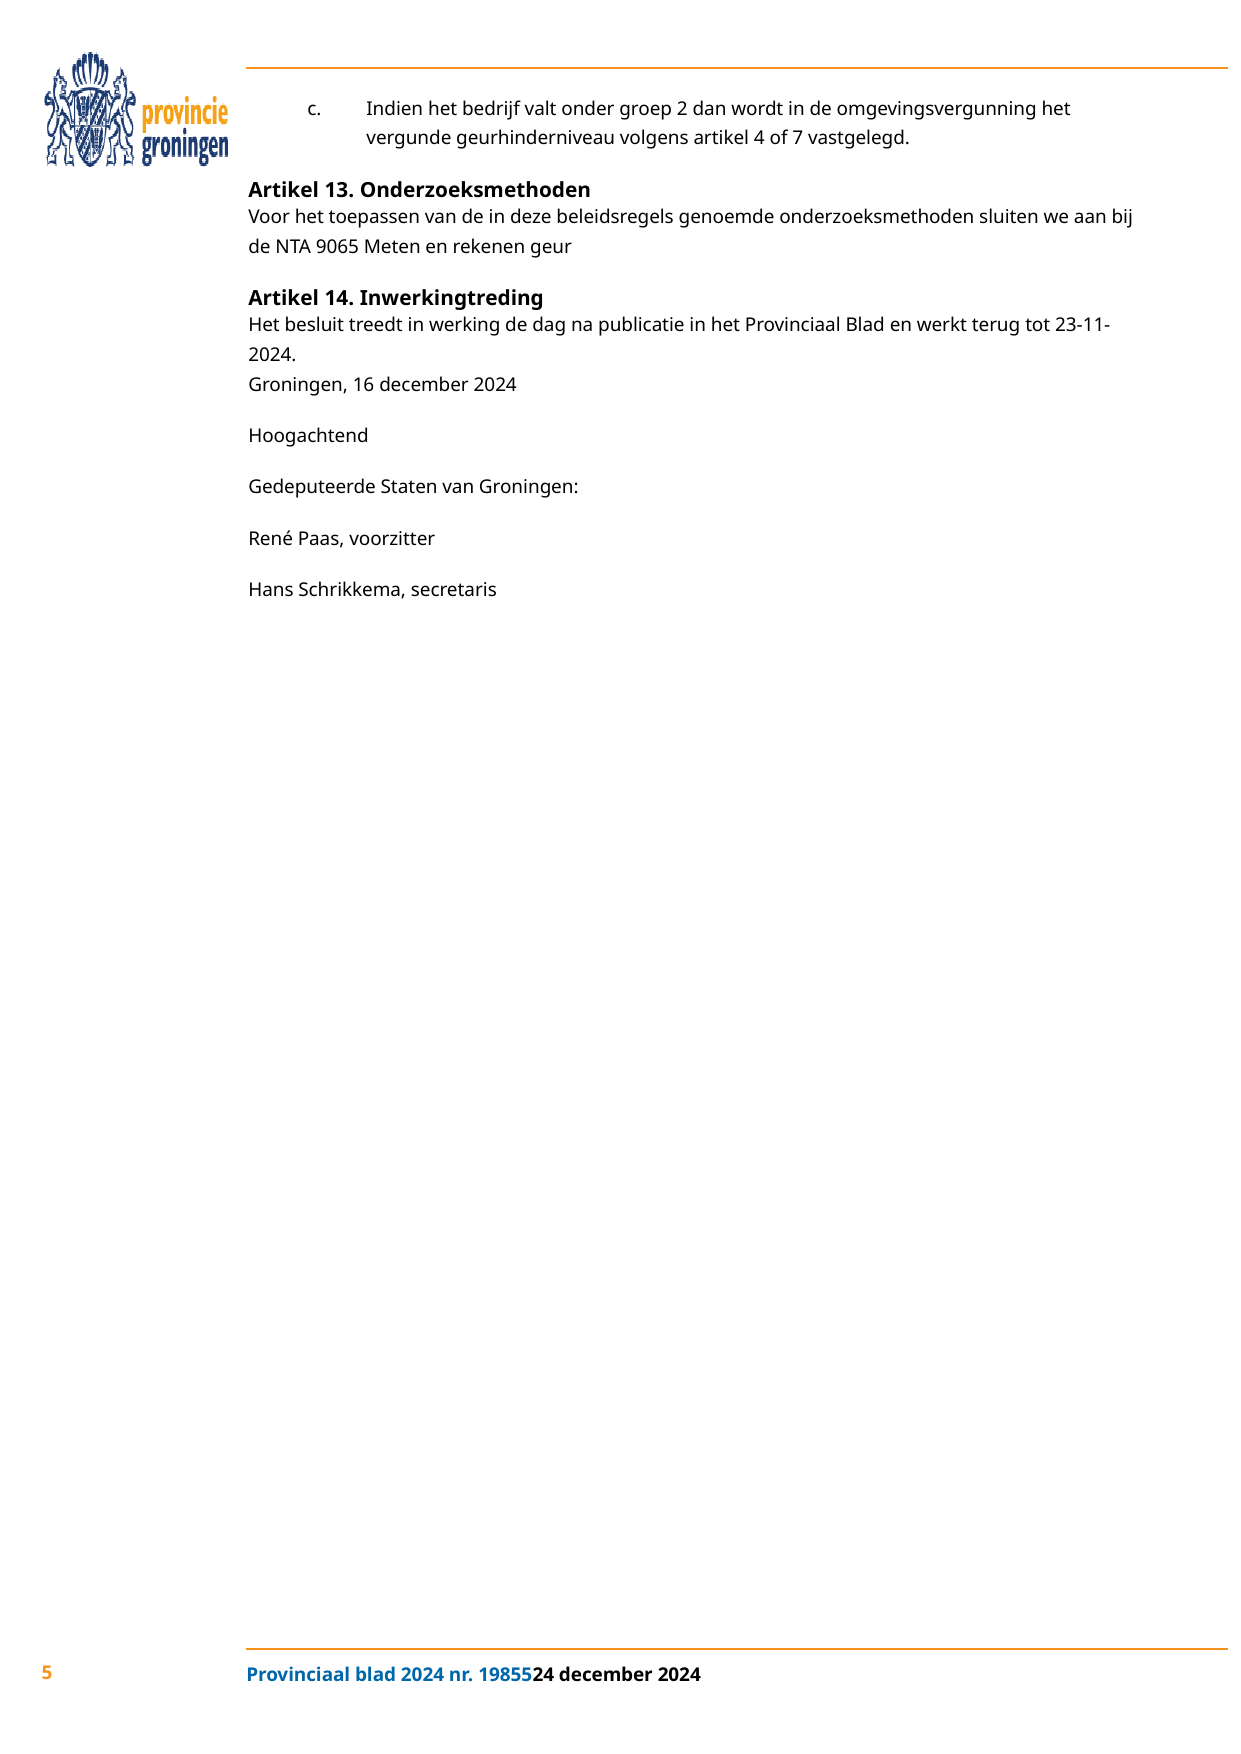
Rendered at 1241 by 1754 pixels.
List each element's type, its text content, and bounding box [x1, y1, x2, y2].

text Hans Schrikkema, secretaris [248, 577, 1152, 602]
picture [41, 47, 231, 172]
text Groningen, 16 december 2024 [248, 371, 1152, 397]
text Artikel 13. Onderzoeksmethoden [248, 175, 1152, 203]
text René Paas, voorzitter [248, 525, 1152, 551]
text Voor het toepassen van de in deze beleidsregels genoemde onderzoeksmethoden sluiten we aan bij de NTA 9065 Meten en rekenen geur [248, 203, 1152, 258]
text Hoogachtend [248, 422, 1152, 448]
list Indien het bedrijf valt onder groep 2 dan wordt in de omgevingsvergunning het vergunde geurhinderniveau volgens artikel 4 of 7 vastgelegd. [307, 95, 1152, 150]
text Artikel 14. Inwerkingtreding [248, 283, 1152, 312]
text Gedeputeerde Staten van Groningen: [248, 474, 1152, 499]
text Het besluit treedt in werking de dag na publicatie in het Provinciaal Blad en werkt terug tot 23-11-2024. [248, 312, 1152, 367]
